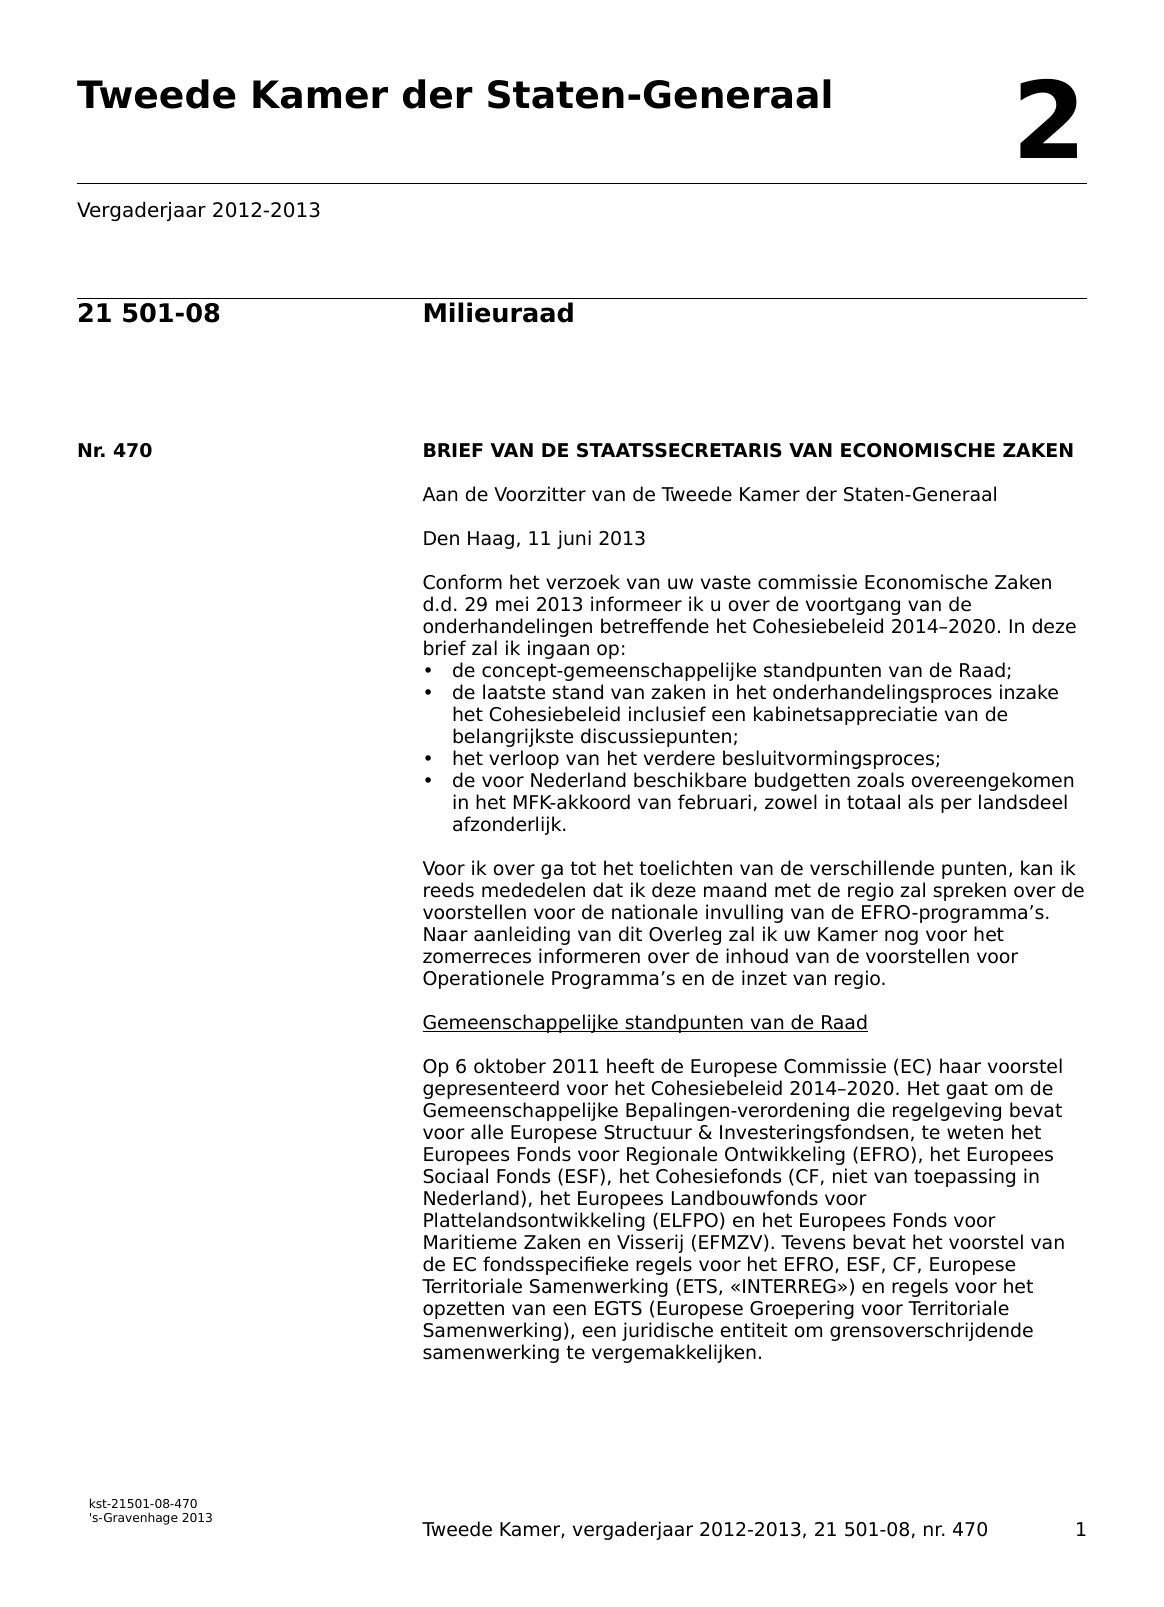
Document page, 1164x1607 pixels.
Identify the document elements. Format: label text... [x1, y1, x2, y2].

text • het verloop van het verdere besluitvormingsproces; [422, 748, 1087, 770]
text • de voor Nederland beschikbare budgetten zoals overeengekomen in het MFK-akkoord van februari, zowel in totaal als per landsdeel afzonderlijk. [422, 770, 1087, 836]
subtitle 21 501-08 Milieuraad [77, 299, 1087, 329]
text Op 6 oktober 2011 heeft de Europese Commissie (EC) haar voorstel gepresenteerd voor het Cohesiebeleid 2014–2020. Het gaat om de Gemeenschappelijke Bepalingen-verordening die regelgeving bevat voor alle Europese Structuur & Investeringsfondsen, te weten het Europees Fonds voor Regionale Ontwikkeling (EFRO), het Europees Sociaal Fonds (ESF), het Cohesiefonds (CF, niet van toepassing in Nederland), het Europees Landbouwfonds voor Plattelandsontwikkeling (ELFPO) en het Europees Fonds voor Maritieme Zaken en Visserij (EFMZV). Tevens bevat het voorstel van de EC fondsspecifieke regels voor het EFRO, ESF, CF, Europese Territoriale Samenwerking (ETS, «INTERREG») en regels voor het opzetten van een EGTS (Europese Groepering voor Territoriale Samenwerking), een juridische entiteit om grensoverschrijdende samenwerking te vergemakkelijken. [422, 1056, 1087, 1364]
table_header Tweede Kamer der Staten-Generaal [77, 59, 886, 183]
subtitle Nr. 470 BRIEF VAN DE STAATSSECRETARIS VAN ECONOMISCHE ZAKEN [77, 440, 1087, 462]
table_cell Vergaderjaar 2012-2013 [77, 184, 1087, 298]
text • de concept-gemeenschappelijke standpunten van de Raad; [422, 660, 1087, 682]
text • de laatste stand van zaken in het onderhandelingsproces inzake het Cohesiebeleid inclusief een kabinetsappreciatie van de belangrijkste discussiepunten; [422, 682, 1087, 748]
text Voor ik over ga tot het toelichten van de verschillende punten, kan ik reeds mededelen dat ik deze maand met de regio zal spreken over de voorstellen voor de nationale invulling van de EFRO-programma’s. Naar aanleiding van dit Overleg zal ik uw Kamer nog voor het zomerreces informeren over de inhoud van de voorstellen voor Operationele Programma’s en de inzet van regio. [422, 858, 1087, 990]
table_header 2 [886, 59, 1087, 183]
text Den Haag, 11 juni 2013 [422, 528, 1087, 550]
subtitle Gemeenschappelijke standpunten van de Raad [422, 1012, 1087, 1034]
text kst-21501-08-470 [88, 1497, 323, 1511]
text 's-Gravenhage 2013 [88, 1511, 323, 1525]
text Aan de Voorzitter van de Tweede Kamer der Staten-Generaal [422, 484, 1087, 506]
text Conform het verzoek van uw vaste commissie Economische Zaken d.d. 29 mei 2013 informeer ik u over de voortgang van de onderhandelingen betreffende het Cohesiebeleid 2014–2020. In deze brief zal ik ingaan op: [422, 572, 1087, 660]
